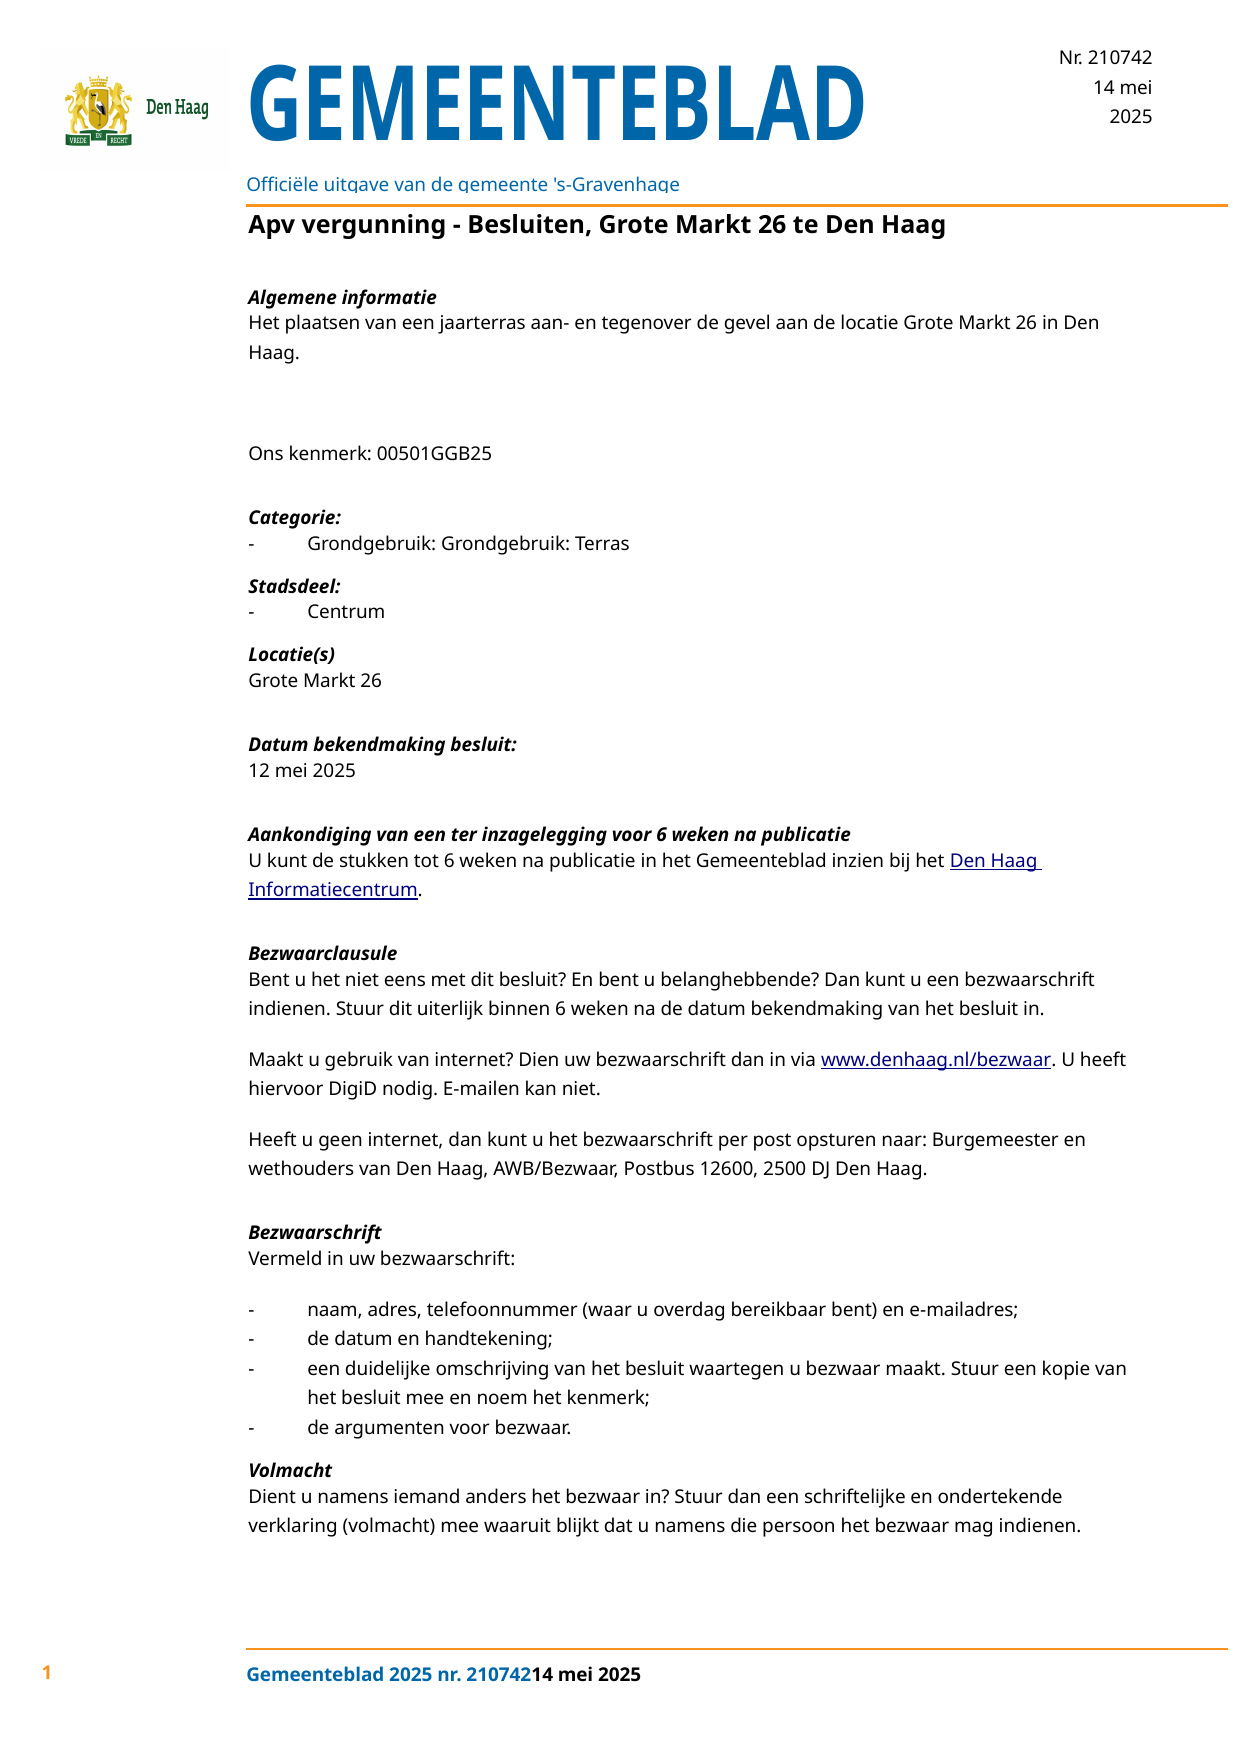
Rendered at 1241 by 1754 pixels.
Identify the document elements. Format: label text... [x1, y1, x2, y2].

text Heeft u geen internet, dan kunt u het bezwaarschrift per post opsturen naar: Burgemeester en wethouders van Den Haag, AWB/Bezwaar, Postbus 12600, 2500 DJ Den Haag. [248, 1126, 1152, 1181]
text Apv vergunning - Besluiten, Grote Markt 26 te Den Haag [248, 207, 1152, 241]
text Bent u het niet eens met dit besluit? En bent u belanghebbende? Dan kunt u een bezwaarschrift indienen. Stuur dit uiterlijk binnen 6 weken na de datum bekendmaking van het besluit in. [248, 966, 1152, 1021]
list de datum en handtekening; [248, 1325, 1152, 1351]
list naam, adres, telefoonnummer (waar u overdag bereikbaar bent) en e-mailadres; [248, 1296, 1152, 1321]
list de argumenten voor bezwaar. [248, 1414, 1152, 1440]
text Datum bekendmaking besluit: [248, 731, 1152, 757]
text Stadsdeel: [248, 573, 1152, 598]
list Grondgebruik: Grondgebruik: Terras [248, 530, 1152, 555]
text 12 mei 2025 [248, 757, 1152, 783]
picture [41, 47, 231, 172]
list een duidelijke omschrijving van het besluit waartegen u bezwaar maakt. Stuur een kopie van het besluit mee en noem het kenmerk; [248, 1355, 1152, 1410]
list Centrum [248, 598, 1152, 624]
text Vermeld in uw bezwaarschrift: [248, 1245, 1152, 1271]
text Locatie(s) [248, 642, 1152, 667]
text Grote Markt 26 [248, 667, 1152, 693]
text Algemene informatie [248, 284, 1152, 309]
text Dient u namens iemand anders het bezwaar in? Stuur dan een schriftelijke en ondertekende verklaring (volmacht) mee waaruit blijkt dat u namens die persoon het bezwaar mag indienen. [248, 1483, 1152, 1538]
text Bezwaarschrift [248, 1219, 1152, 1245]
text Bezwaarclausule [248, 940, 1152, 966]
text Maakt u gebruik van internet? Dien uw bezwaarschrift dan in via www.denhaag.nl/bezwaar. U heeft hiervoor DigiD nodig. E-mailen kan niet. [248, 1046, 1152, 1101]
text Aankondiging van een ter inzagelegging voor 6 weken na publicatie [248, 821, 1152, 847]
text Het plaatsen van een jaarterras aan- en tegenover de gevel aan de locatie Grote Markt 26 in Den Haag. [248, 309, 1152, 365]
text Categorie: [248, 504, 1152, 530]
text Volmacht [248, 1457, 1152, 1483]
text U kunt de stukken tot 6 weken na publicatie in het Gemeenteblad inzien bij het Den Haag Informatiecentrum. [248, 847, 1152, 902]
text Ons kenmerk: 00501GGB25 [248, 440, 1152, 466]
